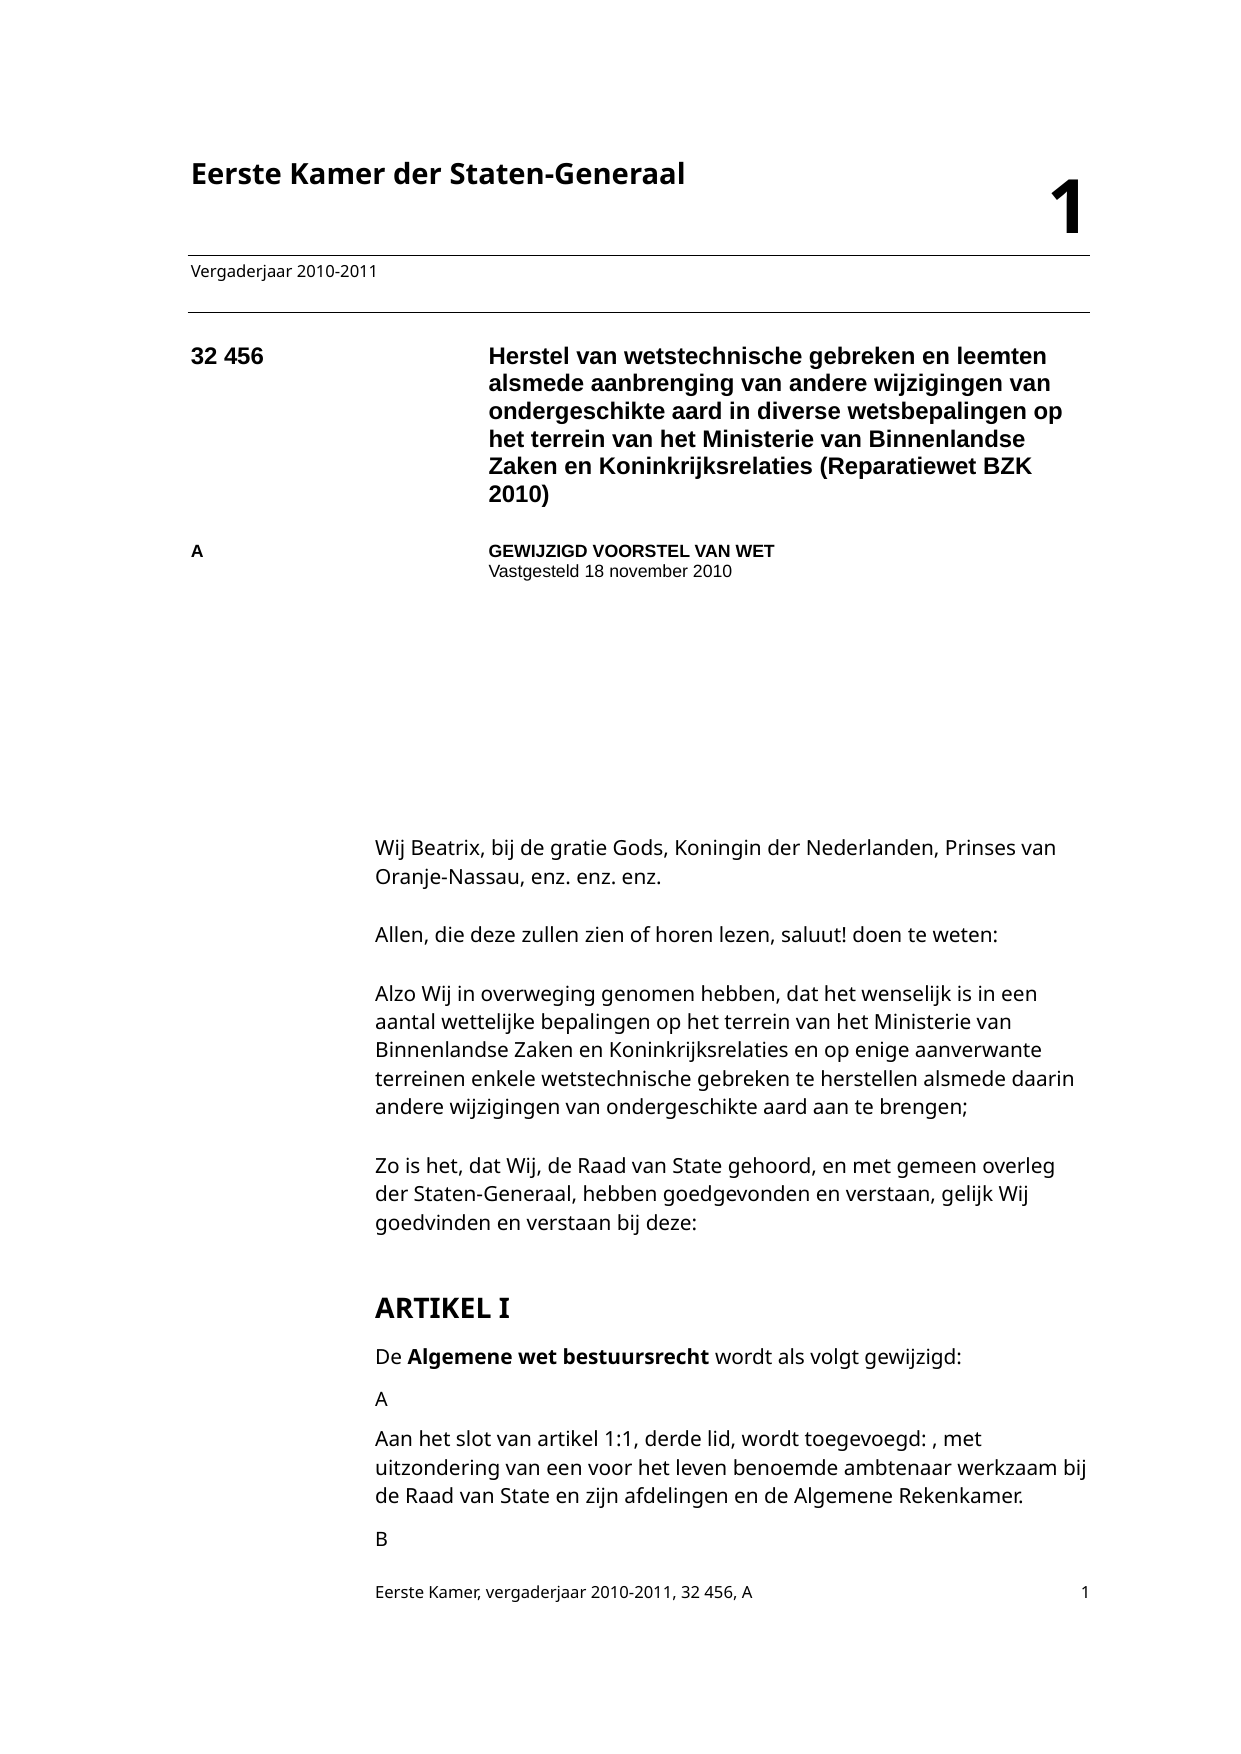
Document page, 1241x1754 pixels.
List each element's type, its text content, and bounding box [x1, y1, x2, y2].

text Alzo Wij in overweging genomen hebben, dat het wenselijk is in een aantal wettelijke bepalingen op het terrein van het Ministerie van Binnenlandse Zaken en Koninkrijksrelaties en op enige aanverwante terreinen enkele wetstechnische gebreken te herstellen alsmede daarin andere wijzigingen van ondergeschikte aard aan te brengen; [375, 979, 1090, 1121]
table_cell Vergaderjaar 2010-2011 [188, 256, 485, 312]
text Aan het slot van artikel 1:1, derde lid, wordt toegevoegd: , met uitzondering van een voor het leven benoemde ambtenaar werkzaam bij de Raad van State en zijn afdelingen en de Algemene Rekenkamer. [375, 1424, 1090, 1510]
table_cell [485, 256, 1090, 312]
text De Algemene wet bestuursrecht wordt als volgt gewijzigd: [375, 1342, 1090, 1371]
table_cell A [188, 538, 485, 656]
text Zo is het, dat Wij, de Raad van State gehoord, en met gemeen overleg der Staten-Generaal, hebben goedgevonden en verstaan, gelijk Wij goedvinden en verstaan bij deze: [375, 1151, 1090, 1236]
subtitle ARTIKEL I [375, 1289, 1090, 1327]
text A [375, 1386, 1090, 1413]
table_header Eerste Kamer der Staten-Generaal [188, 150, 909, 255]
table_header 1 [910, 150, 1090, 255]
text B [375, 1525, 1090, 1552]
table_cell [188, 313, 485, 339]
text Wij Beatrix, bij de gratie Gods, Koningin der Nederlanden, Prinses van Oranje-Nassau, enz. enz. enz. [375, 833, 1090, 890]
table_cell 32 456 [188, 339, 485, 537]
table_cell GEWIJZIGD VOORSTEL VAN WET Vastgesteld 18 november 2010 [485, 538, 1090, 656]
text Allen, die deze zullen zien of horen lezen, saluut! doen te weten: [375, 920, 1090, 949]
table_cell Herstel van wetstechnische gebreken en leemten alsmede aanbrenging van andere wijzigingen van ondergeschikte aard in diverse wetsbepalingen op het terrein van het Ministerie van Binnenlandse Zaken en Koninkrijksrelaties (Reparatiewet BZK 2010) [485, 339, 1090, 537]
table_cell [485, 313, 1090, 339]
